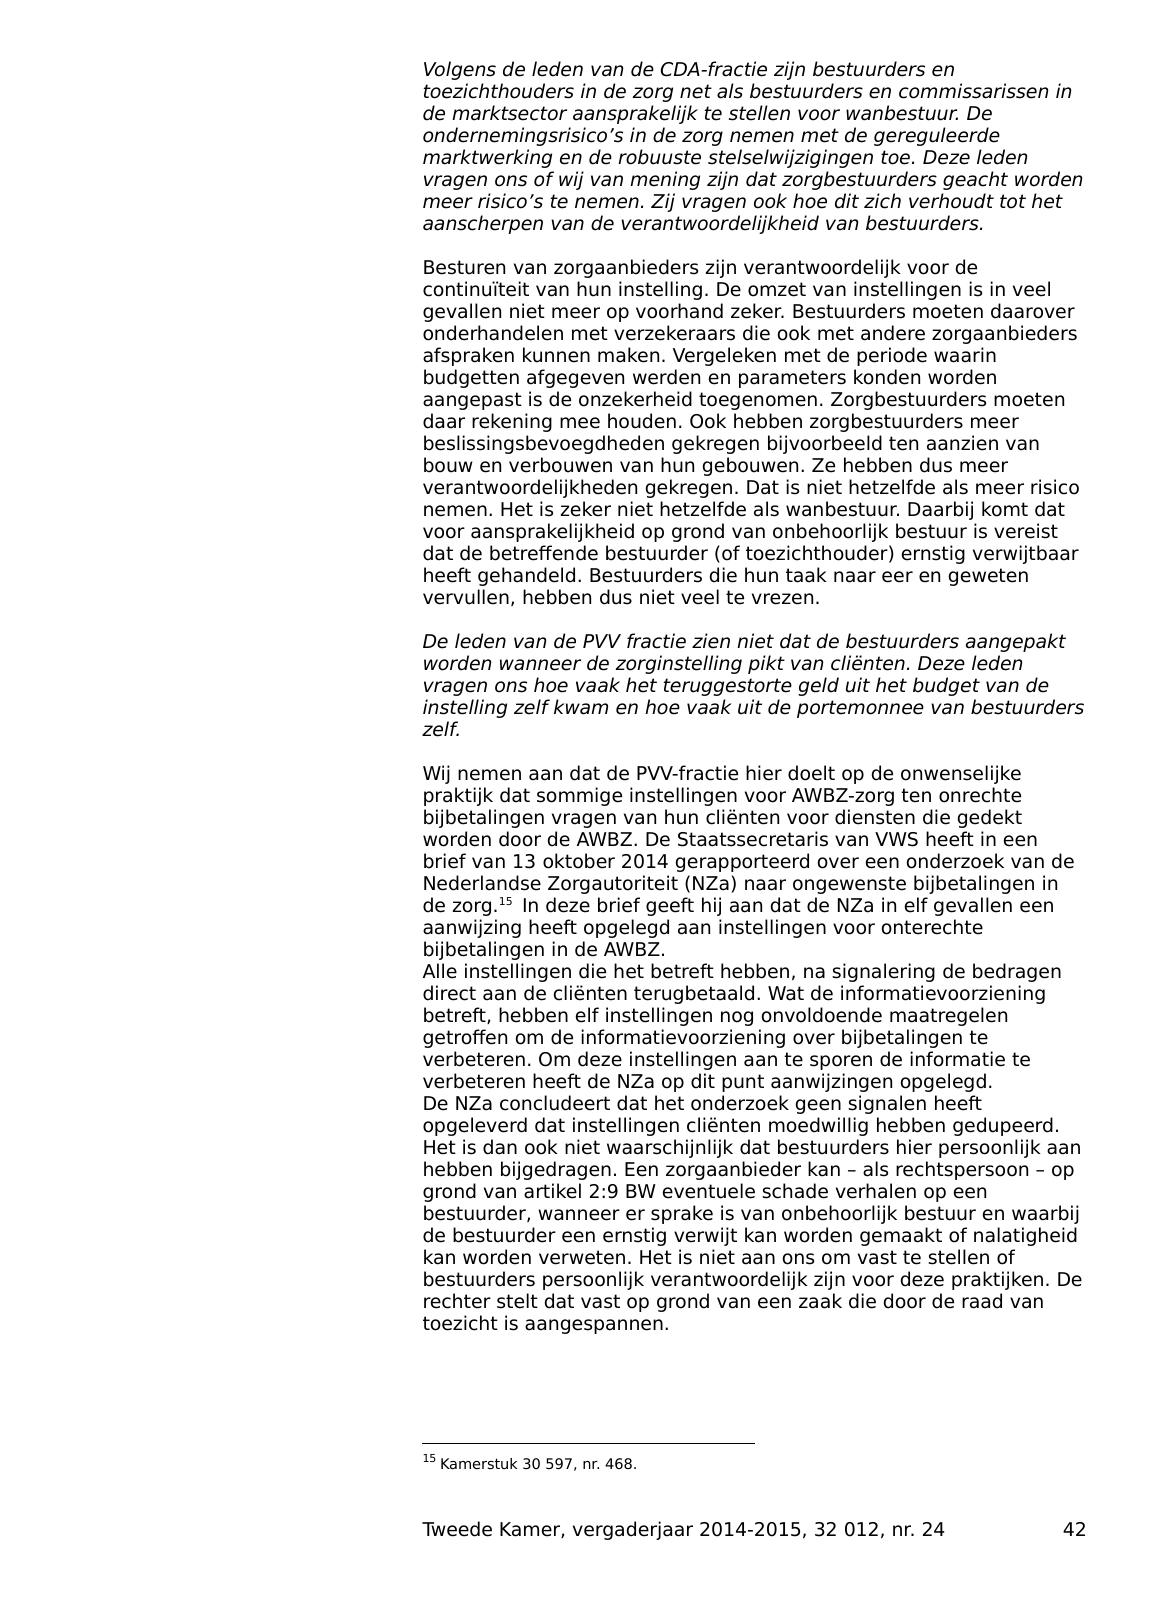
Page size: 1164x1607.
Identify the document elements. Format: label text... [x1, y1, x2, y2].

text Volgens de leden van de CDA-fractie zijn bestuurders en toezichthouders in de zorg net als bestuurders en commissarissen in de marktsector aansprakelijk te stellen voor wanbestuur. De ondernemingsrisico’s in de zorg nemen met de gereguleerde marktwerking en de robuuste stelselwijzigingen toe. Deze leden vragen ons of wij van mening zijn dat zorgbestuurders geacht worden meer risico’s te nemen. Zij vragen ook hoe dit zich verhoudt tot het aanscherpen van de verantwoordelijkheid van bestuurders. [422, 59, 1087, 235]
text Besturen van zorgaanbieders zijn verantwoordelijk voor de continuïteit van hun instelling. De omzet van instellingen is in veel gevallen niet meer op voorhand zeker. Bestuurders moeten daarover onderhandelen met verzekeraars die ook met andere zorgaanbieders afspraken kunnen maken. Vergeleken met de periode waarin budgetten afgegeven werden en parameters konden worden aangepast is de onzekerheid toegenomen. Zorgbestuurders moeten daar rekening mee houden. Ook hebben zorgbestuurders meer beslissingsbevoegdheden gekregen bijvoorbeeld ten aanzien van bouw en verbouwen van hun gebouwen. Ze hebben dus meer verantwoordelijkheden gekregen. Dat is niet hetzelfde als meer risico nemen. Het is zeker niet hetzelfde als wanbestuur. Daarbij komt dat voor aansprakelijkheid op grond van onbehoorlijk bestuur is vereist dat de betreffende bestuurder (of toezichthouder) ernstig verwijtbaar heeft gehandeld. Bestuurders die hun taak naar eer en geweten vervullen, hebben dus niet veel te vrezen. [422, 257, 1087, 609]
text Kamerstuk 30 597, nr. 468. [422, 1452, 1087, 1474]
text Alle instellingen die het betreft hebben, na signalering de bedragen direct aan de cliënten terugbetaald. Wat de informatievoorziening betreft, hebben elf instellingen nog onvoldoende maatregelen getroffen om de informatievoorziening over bijbetalingen te verbeteren. Om deze instellingen aan te sporen de informatie te verbeteren heeft de NZa op dit punt aanwijzingen opgelegd. [422, 961, 1087, 1093]
text De leden van de PVV fractie zien niet dat de bestuurders aangepakt worden wanneer de zorginstelling pikt van cliënten. Deze leden vragen ons hoe vaak het teruggestorte geld uit het budget van de instelling zelf kwam en hoe vaak uit de portemonnee van bestuurders zelf. [422, 631, 1087, 741]
text De NZa concludeert dat het onderzoek geen signalen heeft opgeleverd dat instellingen cliënten moedwillig hebben gedupeerd. Het is dan ook niet waarschijnlijk dat bestuurders hier persoonlijk aan hebben bijgedragen. Een zorgaanbieder kan – als rechtspersoon – op grond van artikel 2:9 BW eventuele schade verhalen op een bestuurder, wanneer er sprake is van onbehoorlijk bestuur en waarbij de bestuurder een ernstig verwijt kan worden gemaakt of nalatigheid kan worden verweten. Het is niet aan ons om vast te stellen of bestuurders persoonlijk verantwoordelijk zijn voor deze praktijken. De rechter stelt dat vast op grond van een zaak die door de raad van toezicht is aangespannen. [422, 1093, 1087, 1334]
text Wij nemen aan dat de PVV-fractie hier doelt op de onwenselijke praktijk dat sommige instellingen voor AWBZ-zorg ten onrechte bijbetalingen vragen van hun cliënten voor diensten die gedekt worden door de AWBZ. De Staatssecretaris van VWS heeft in een brief van 13 oktober 2014 gerapporteerd over een onderzoek van de Nederlandse Zorgautoriteit (NZa) naar ongewenste bijbetalingen in de zorg. In deze brief geeft hij aan dat de NZa in elf gevallen een aanwijzing heeft opgelegd aan instellingen voor onterechte bijbetalingen in de AWBZ. [422, 763, 1087, 961]
